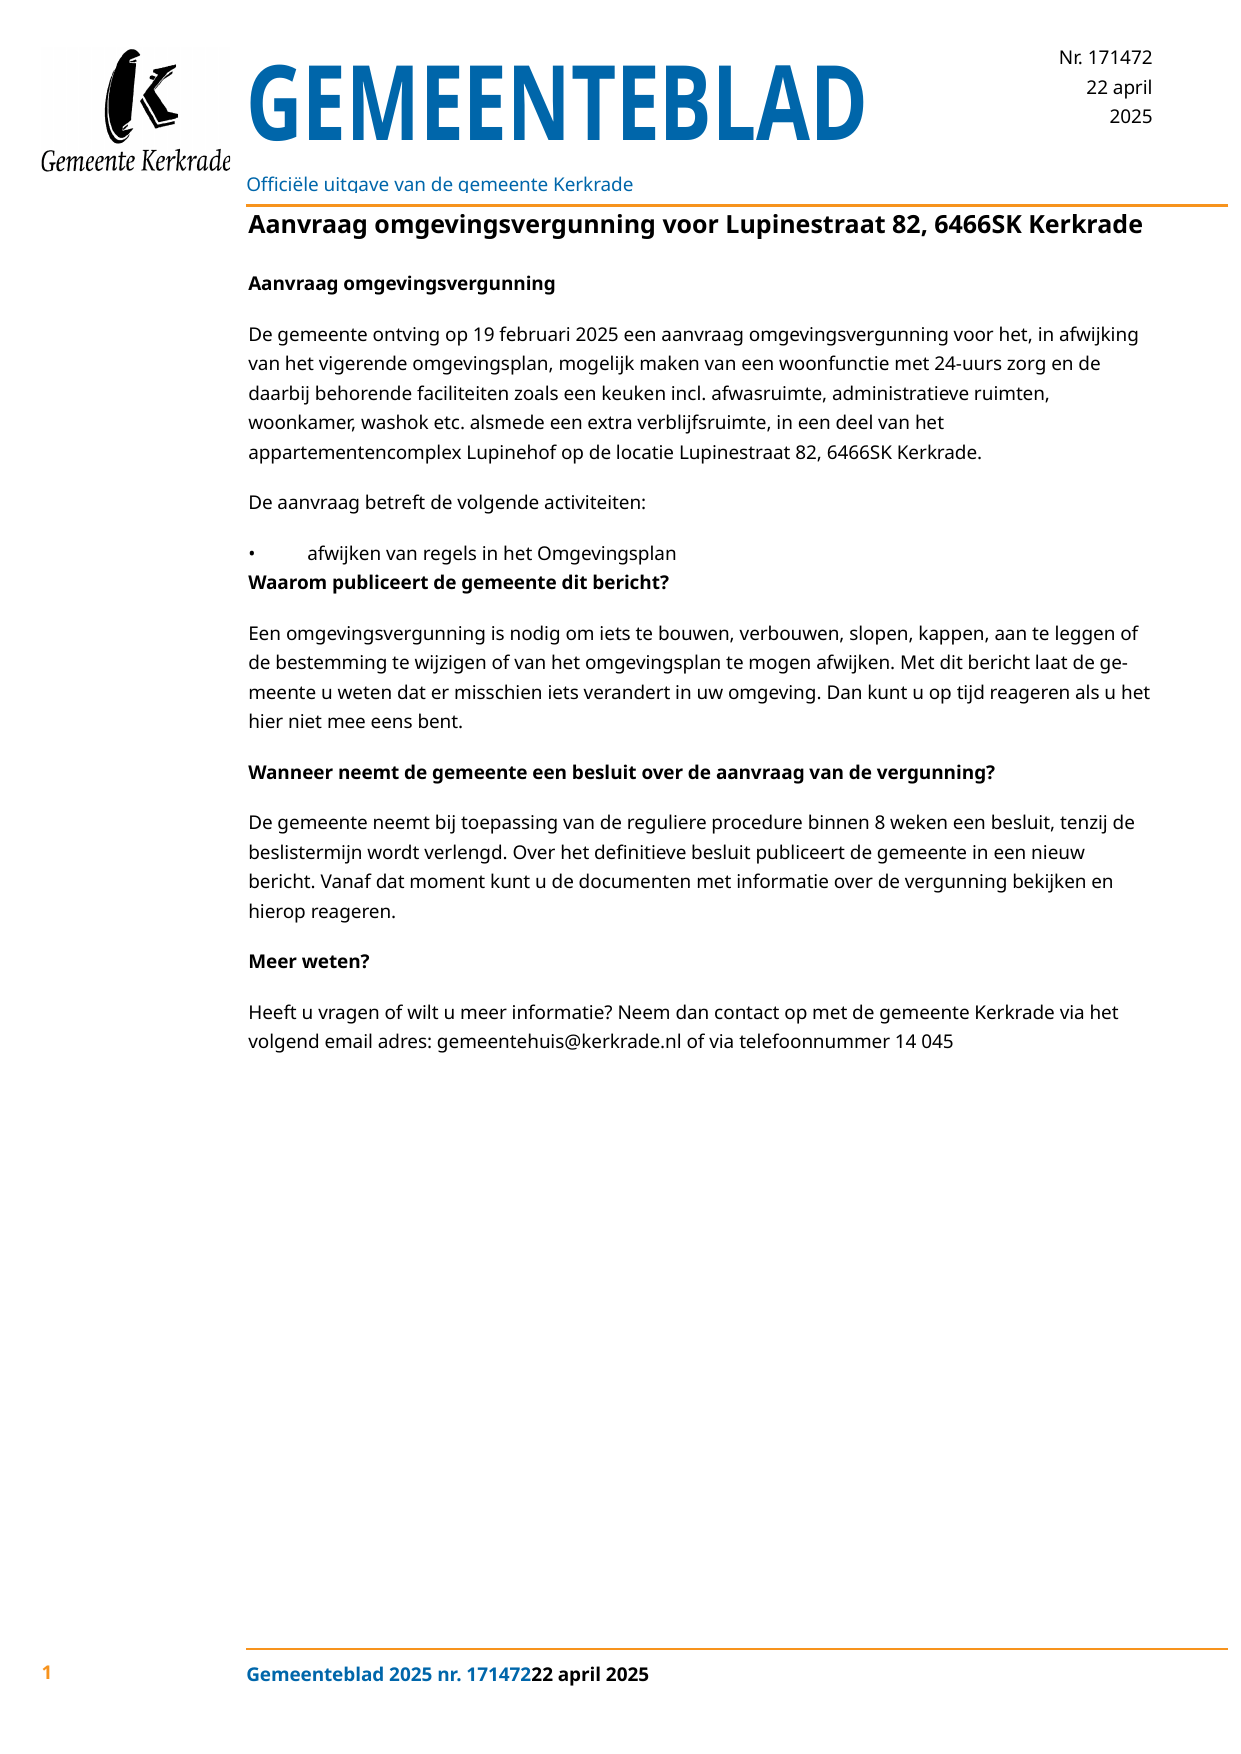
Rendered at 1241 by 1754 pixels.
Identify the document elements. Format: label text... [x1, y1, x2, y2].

picture [41, 47, 231, 172]
text Wanneer neemt de gemeente een besluit over de aanvraag van de vergunning? [248, 759, 1152, 785]
text Heeft u vragen of wilt u meer informatie? Neem dan contact op met de gemeente Kerkrade via het volgend email adres: gemeentehuis@kerkrade.nl of via telefoonnummer 14 045 [248, 999, 1152, 1054]
text De aanvraag betreft de volgende activiteiten: [248, 489, 1152, 515]
text De gemeente ontving op 19 februari 2025 een aanvraag omgevingsvergunning voor het, in afwijking van het vigerende omgevingsplan, mogelijk maken van een woonfunctie met 24-uurs zorg en de daarbij behorende faciliteiten zoals een keuken incl. afwasruimte, administratieve ruimten, woonkamer, washok etc. alsmede een extra verblijfsruimte, in een deel van het appartementencomplex Lupinehof op de locatie Lupinestraat 82, 6466SK Kerkrade. [248, 321, 1152, 465]
text Aanvraag omgevingsvergunning voor Lupinestraat 82, 6466SK Kerkrade [248, 207, 1152, 241]
text Een omgevingsvergunning is nodig om iets te bouwen, verbouwen, slopen, kappen, aan te leggen of de bestemming te wijzigen of van het omgevingsplan te mogen afwijken. Met dit bericht laat de ge- meente u weten dat er misschien iets verandert in uw omgeving. Dan kunt u op tijd reageren als u het hier niet mee eens bent. [248, 620, 1152, 734]
text Meer weten? [248, 949, 1152, 974]
text Waarom publiceert de gemeente dit bericht? [248, 569, 1152, 595]
text De gemeente neemt bij toepassing van de reguliere procedure binnen 8 weken een besluit, tenzij de beslistermijn wordt verlengd. Over het definitieve besluit publiceert de gemeente in een nieuw bericht. Vanaf dat moment kunt u de documenten met informatie over de vergunning bekijken en hierop reageren. [248, 809, 1152, 924]
list afwijken van regels in het Omgevingsplan [248, 540, 1152, 566]
text Aanvraag omgevingsvergunning [248, 270, 1152, 296]
